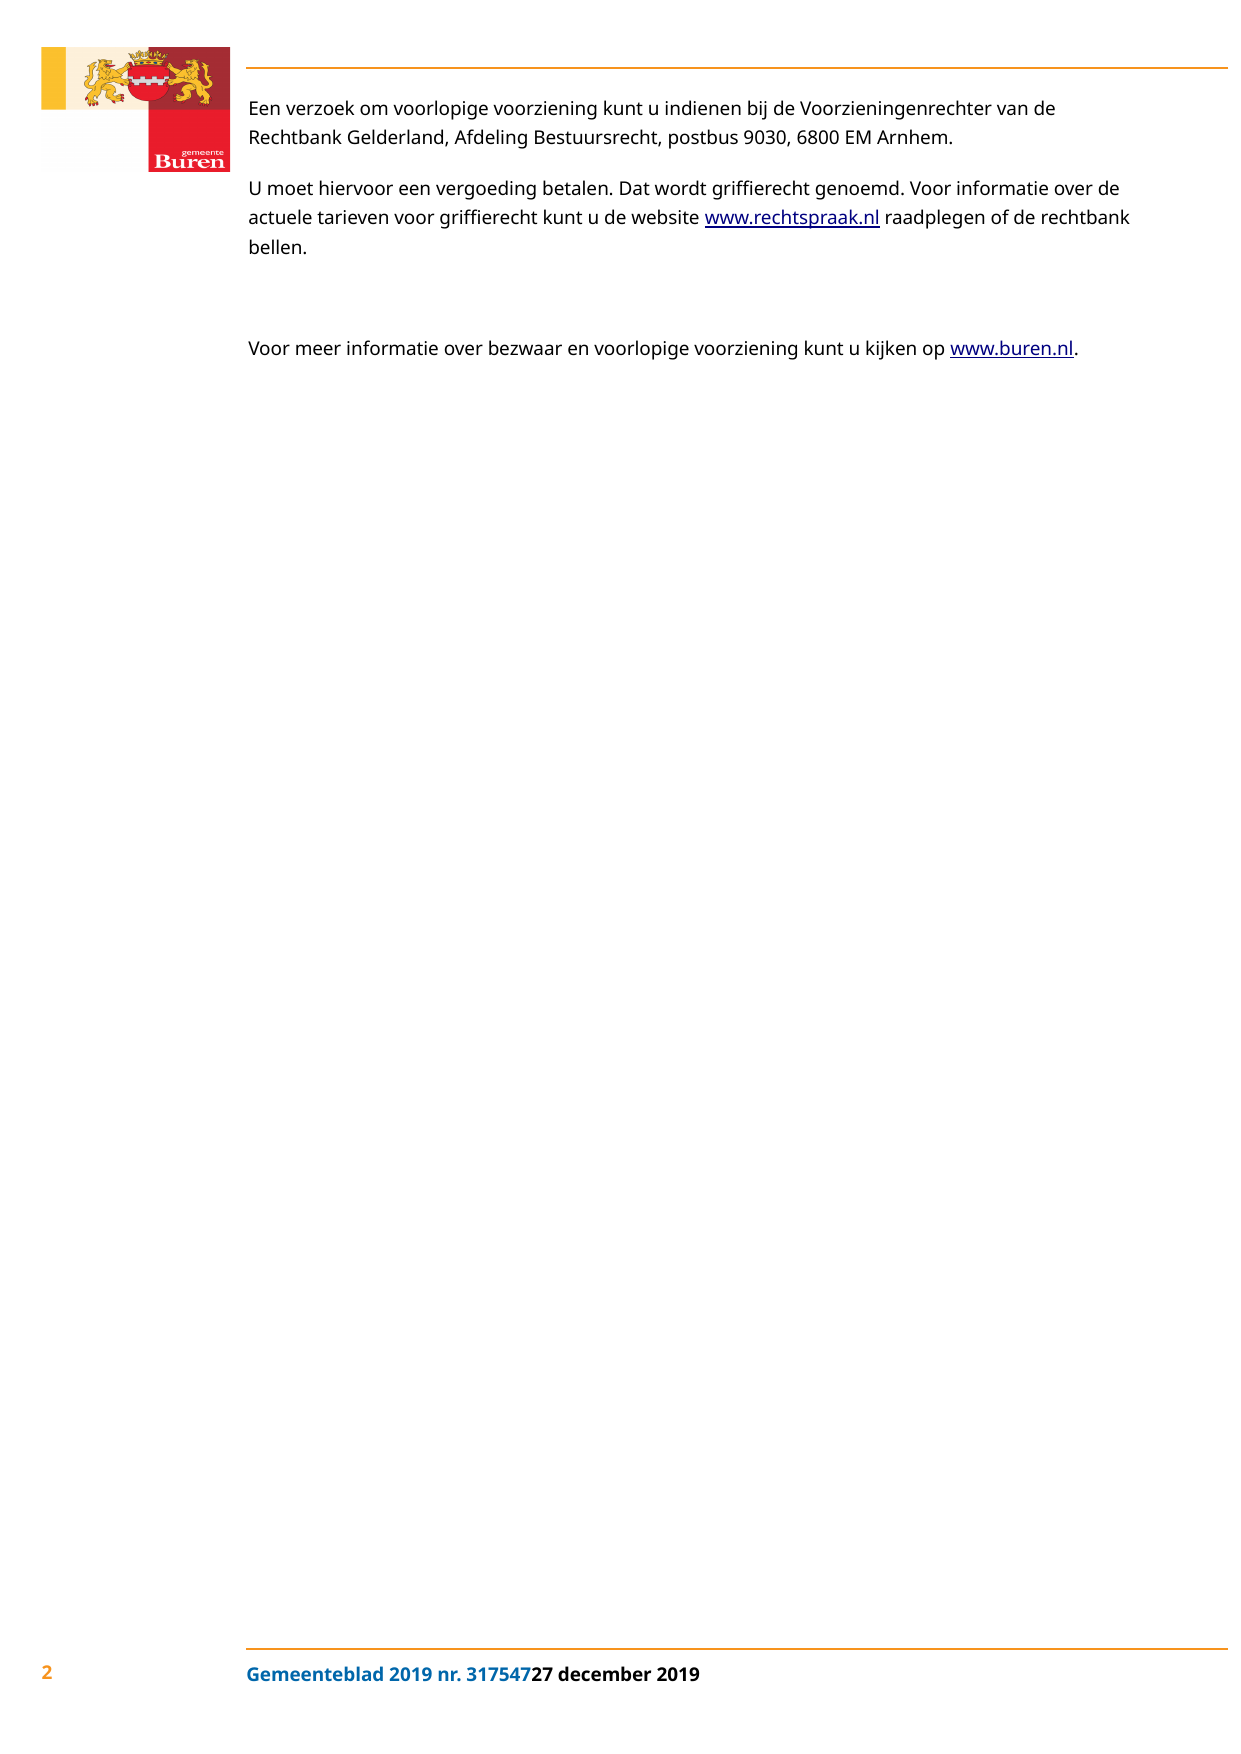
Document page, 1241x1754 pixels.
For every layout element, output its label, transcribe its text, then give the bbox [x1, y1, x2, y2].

text Voor meer informatie over bezwaar en voorlopige voorziening kunt u kijken op www.buren.nl. [248, 335, 1152, 361]
text Een verzoek om voorlopige voorziening kunt u indienen bij de Voorzieningenrechter van de Rechtbank Gelderland, Afdeling Bestuursrecht, postbus 9030, 6800 EM Arnhem. [248, 95, 1152, 150]
text U moet hiervoor een vergoeding betalen. Dat wordt griffierecht genoemd. Voor informatie over de actuele tarieven voor griffierecht kunt u de website www.rechtspraak.nl raadplegen of de rechtbank bellen. [248, 175, 1152, 260]
picture [41, 47, 231, 172]
